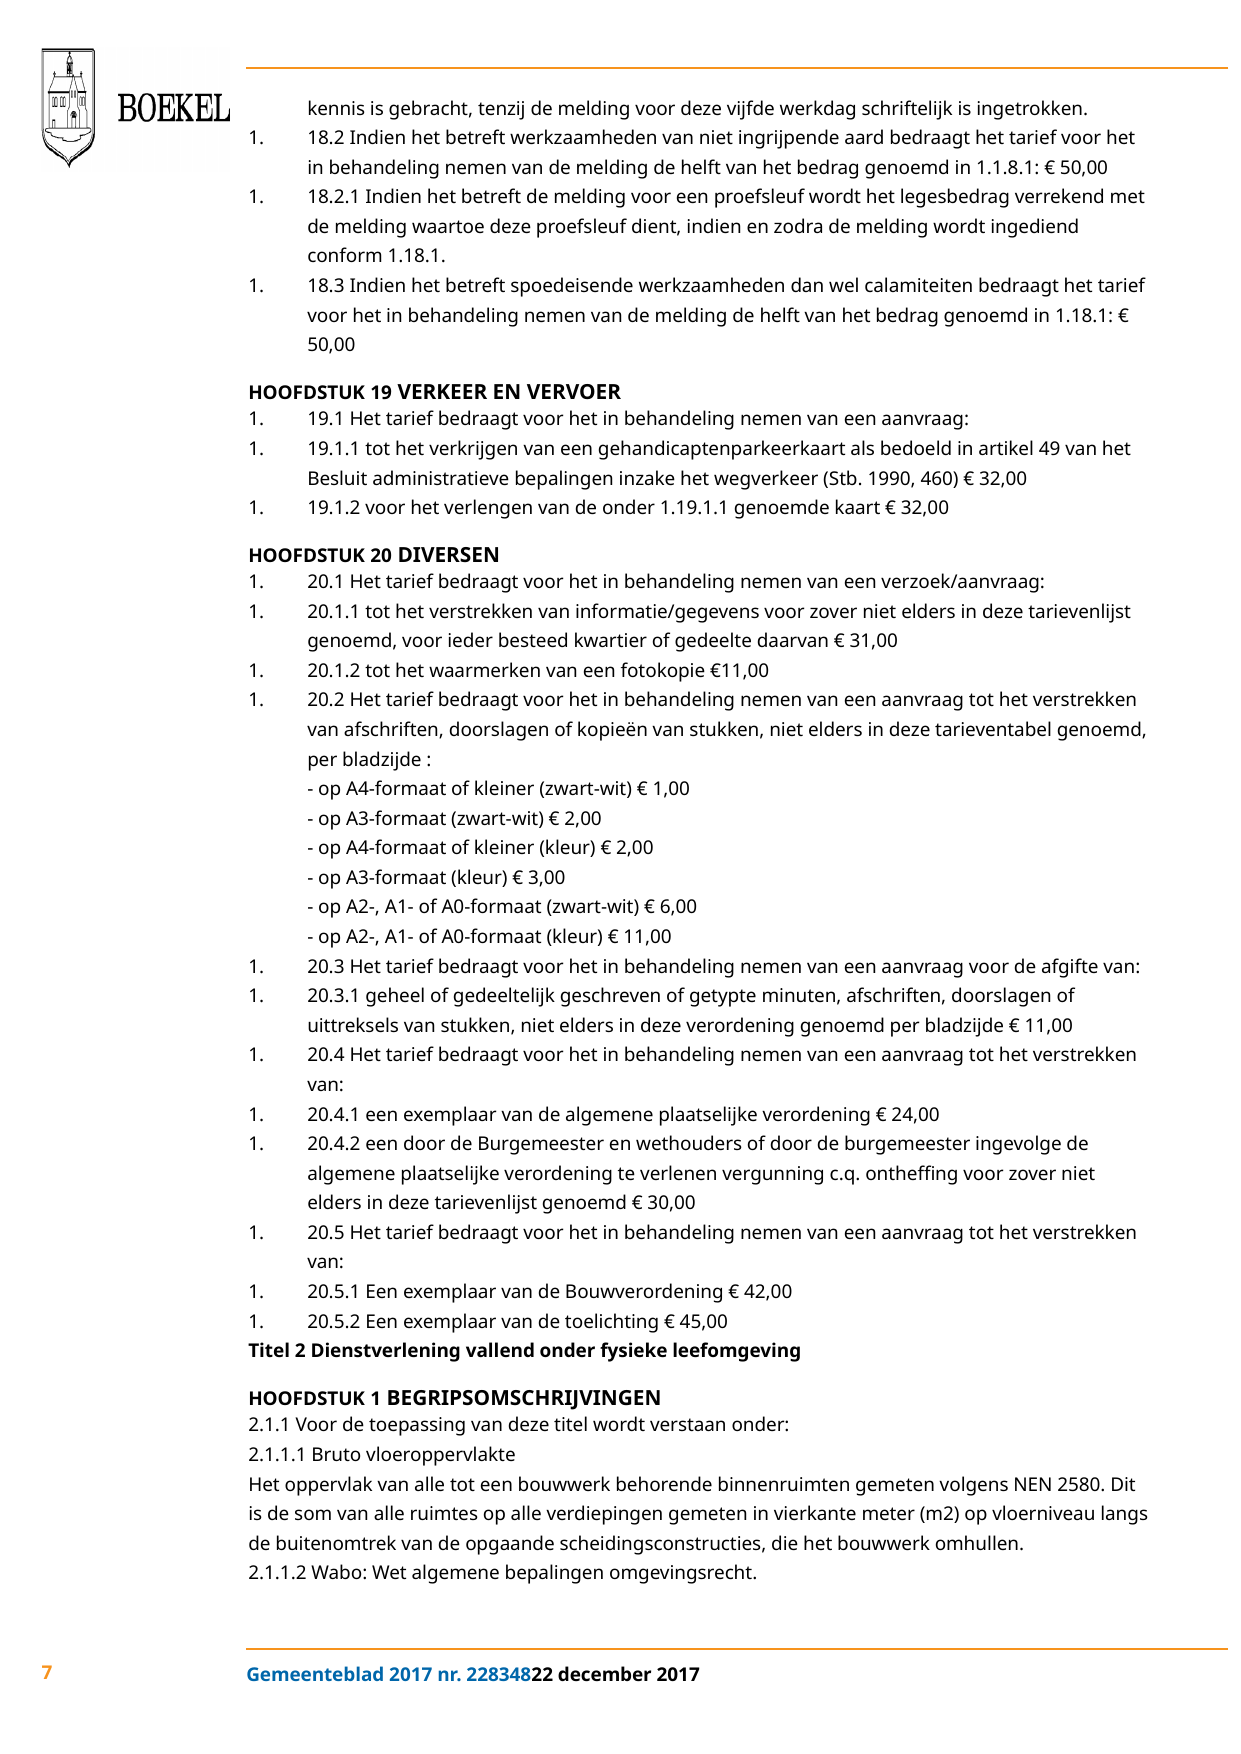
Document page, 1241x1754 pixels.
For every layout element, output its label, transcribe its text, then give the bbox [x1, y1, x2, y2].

list kennis is gebracht, tenzij de melding voor deze vijfde werkdag schriftelijk is ingetrokken. [248, 95, 1152, 121]
list 20.5.2 Een exemplaar van de toelichting € 45,00 [248, 1308, 1152, 1334]
list 20.4 Het tarief bedraagt voor het in behandeling nemen van een aanvraag tot het verstrekken van: [248, 1042, 1152, 1097]
text Het oppervlak van alle tot een bouwwerk behorende binnenruimten gemeten volgens NEN 2580. Dit is de som van alle ruimtes op alle verdiepingen gemeten in vierkante meter (m2) op vloerniveau langs de buitenomtrek van de opgaande scheidingsconstructies, die het bouwwerk omhullen. [248, 1471, 1152, 1556]
list 19.1.2 voor het verlengen van de onder 1.19.1.1 genoemde kaart € 32,00 [248, 494, 1152, 520]
list 20.5 Het tarief bedraagt voor het in behandeling nemen van een aanvraag tot het verstrekken van: [248, 1219, 1152, 1274]
text 2.1.1 Voor de toepassing van deze titel wordt verstaan onder: [248, 1412, 1152, 1437]
list 18.2.1 Indien het betreft de melding voor een proefsleuf wordt het legesbedrag verrekend met de melding waartoe deze proefsleuf dient, indien en zodra de melding wordt ingediend conform 1.18.1. [248, 183, 1152, 268]
list - op A3-formaat (kleur) € 3,00 [248, 864, 1152, 890]
picture [41, 47, 231, 172]
text HOOFDSTUK 20 DIVERSEN [248, 540, 1152, 568]
list - op A4-formaat of kleiner (zwart-wit) € 1,00 [248, 775, 1152, 801]
list - op A4-formaat of kleiner (kleur) € 2,00 [248, 834, 1152, 860]
text 2.1.1.2 Wabo: Wet algemene bepalingen omgevingsrecht. [248, 1559, 1152, 1585]
list 20.1 Het tarief bedraagt voor het in behandeling nemen van een verzoek/aanvraag: [248, 568, 1152, 594]
text 2.1.1.1 Bruto vloeroppervlakte [248, 1441, 1152, 1467]
list - op A2-, A1- of A0-formaat (kleur) € 11,00 [248, 923, 1152, 949]
list 18.3 Indien het betreft spoedeisende werkzaamheden dan wel calamiteiten bedraagt het tarief voor het in behandeling nemen van de melding de helft van het bedrag genoemd in 1.18.1: € 50,00 [248, 272, 1152, 357]
list 20.1.1 tot het verstrekken van informatie/gegevens voor zover niet elders in deze tarievenlijst genoemd, voor ieder besteed kwartier of gedeelte daarvan € 31,00 [248, 598, 1152, 653]
text HOOFDSTUK 1 BEGRIPSOMSCHRIJVINGEN [248, 1383, 1152, 1412]
list 18.2 Indien het betreft werkzaamheden van niet ingrijpende aard bedraagt het tarief voor het in behandeling nemen van de melding de helft van het bedrag genoemd in 1.1.8.1: € 50,00 [248, 124, 1152, 180]
text HOOFDSTUK 19 VERKEER EN VERVOER [248, 377, 1152, 406]
list 20.4.1 een exemplaar van de algemene plaatselijke verordening € 24,00 [248, 1101, 1152, 1127]
list 19.1.1 tot het verkrijgen van een gehandicaptenparkeerkaart als bedoeld in artikel 49 van het Besluit administratieve bepalingen inzake het wegverkeer (Stb. 1990, 460) € 32,00 [248, 435, 1152, 490]
list 20.1.2 tot het waarmerken van een fotokopie €11,00 [248, 657, 1152, 683]
list 20.3 Het tarief bedraagt voor het in behandeling nemen van een aanvraag voor de afgifte van: [248, 953, 1152, 979]
list - op A2-, A1- of A0-formaat (zwart-wit) € 6,00 [248, 894, 1152, 919]
list - op A3-formaat (zwart-wit) € 2,00 [248, 805, 1152, 831]
list 20.2 Het tarief bedraagt voor het in behandeling nemen van een aanvraag tot het verstrekken van afschriften, doorslagen of kopieën van stukken, niet elders in deze tarieventabel genoemd, per bladzijde : [248, 687, 1152, 772]
list 20.4.2 een door de Burgemeester en wethouders of door de burgemeester ingevolge de algemene plaatselijke verordening te verlenen vergunning c.q. ontheffing voor zover niet elders in deze tarievenlijst genoemd € 30,00 [248, 1130, 1152, 1215]
text Titel 2 Dienstverlening vallend onder fysieke leefomgeving [248, 1337, 1152, 1363]
list 19.1 Het tarief bedraagt voor het in behandeling nemen van een aanvraag: [248, 406, 1152, 431]
list 20.5.1 Een exemplaar van de Bouwverordening € 42,00 [248, 1278, 1152, 1304]
list 20.3.1 geheel of gedeeltelijk geschreven of getypte minuten, afschriften, doorslagen of uittreksels van stukken, niet elders in deze verordening genoemd per bladzijde € 11,00 [248, 982, 1152, 1038]
